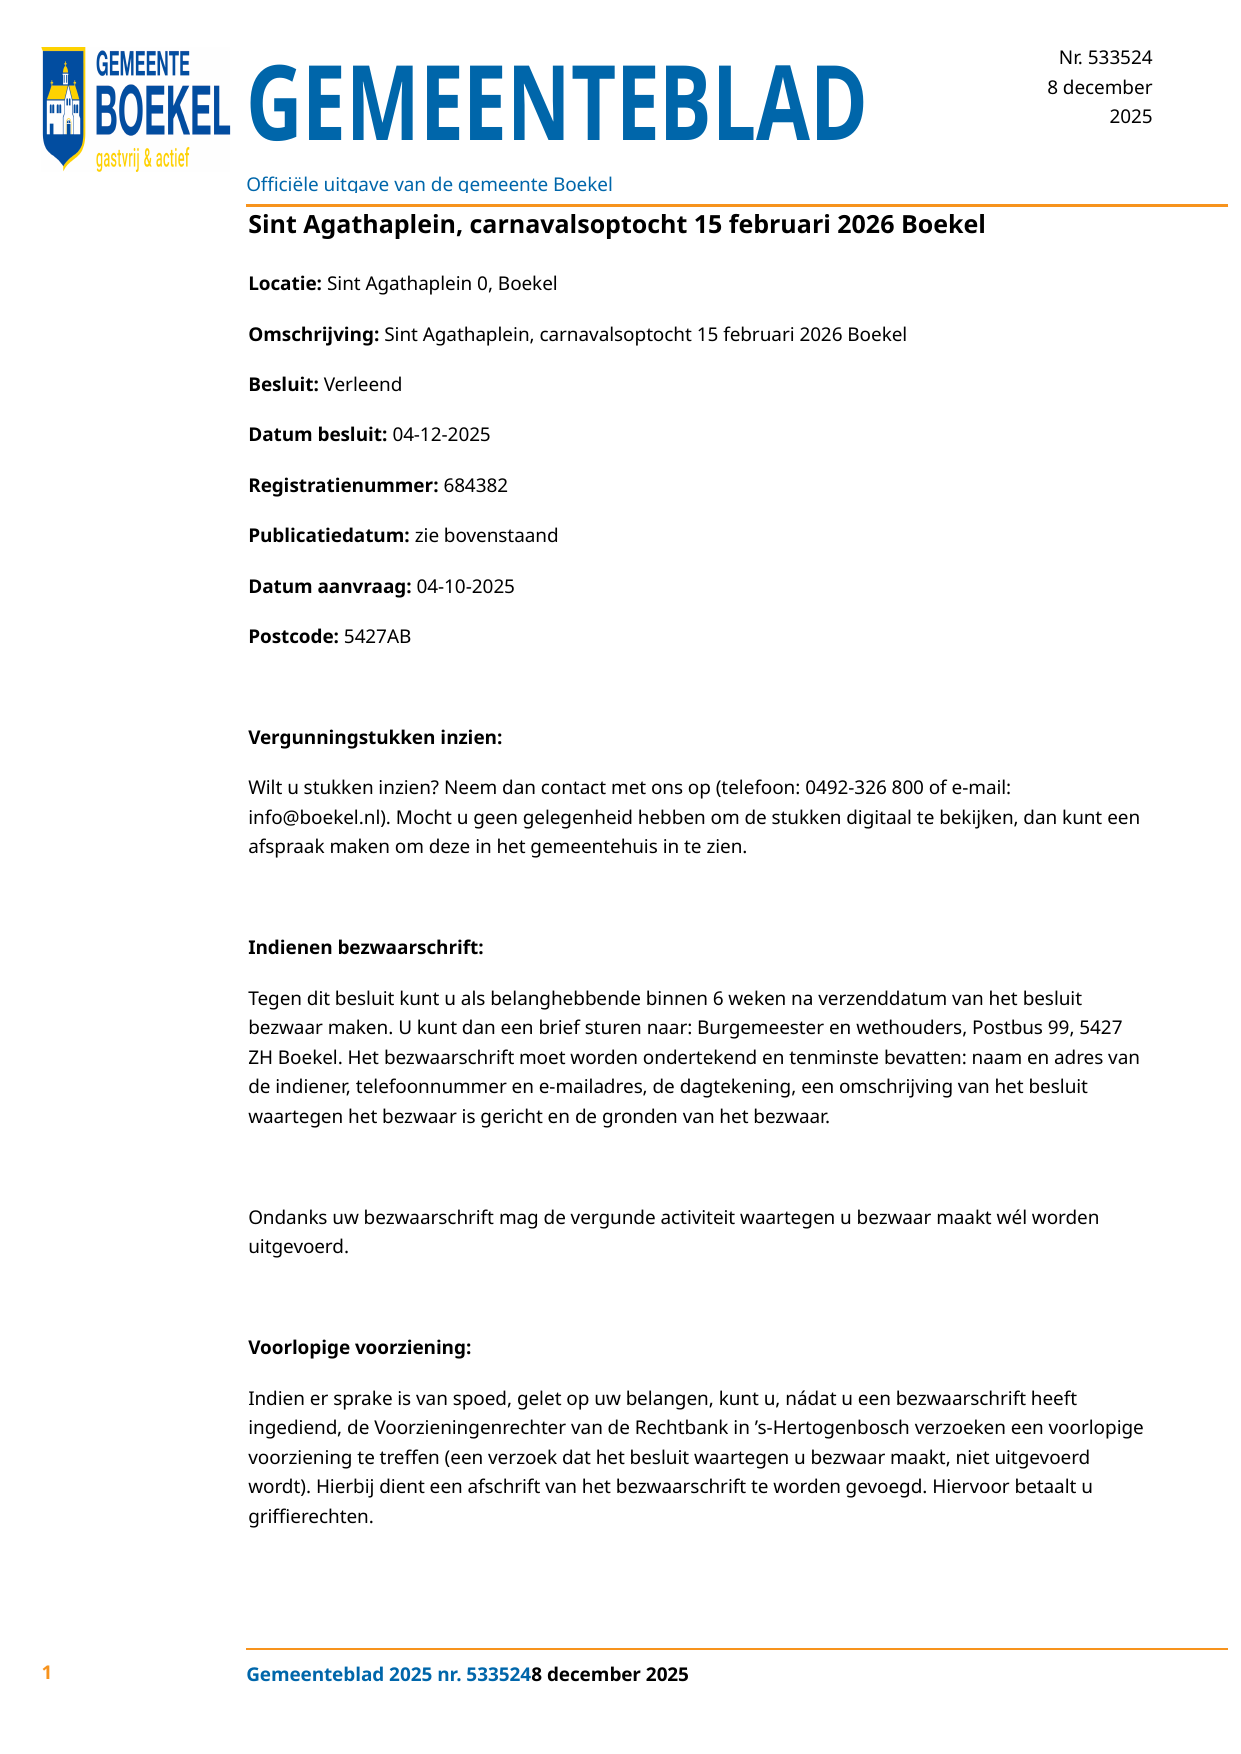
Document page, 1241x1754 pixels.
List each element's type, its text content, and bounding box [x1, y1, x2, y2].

text Postcode: 5427AB [248, 623, 1152, 649]
text Voorlopige voorziening: [248, 1334, 1152, 1360]
text Locatie: Sint Agathaplein 0, Boekel [248, 270, 1152, 296]
text Sint Agathaplein, carnavalsoptocht 15 februari 2026 Boekel [248, 207, 1152, 241]
text Omschrijving: Sint Agathaplein, carnavalsoptocht 15 februari 2026 Boekel [248, 321, 1152, 346]
text Indien er sprake is van spoed, gelet op uw belangen, kunt u, nádat u een bezwaarschrift heeft ingediend, de Voorzieningenrechter van de Rechtbank in ’s-Hertogenbosch verzoeken een voorlopige voorziening te treffen (een verzoek dat het besluit waartegen u bezwaar maakt, niet uitgevoerd wordt). Hierbij dient een afschrift van het bezwaarschrift te worden gevoegd. Hiervoor betaalt u griffierechten. [248, 1385, 1152, 1529]
text Registratienummer: 684382 [248, 472, 1152, 498]
text Publicatiedatum: zie bovenstaand [248, 522, 1152, 548]
text Tegen dit besluit kunt u als belanghebbende binnen 6 weken na verzenddatum van het besluit bezwaar maken. U kunt dan een brief sturen naar: Burgemeester en wethouders, Postbus 99, 5427 ZH Boekel. Het bezwaarschrift moet worden ondertekend en tenminste bevatten: naam en adres van de indiener, telefoonnummer en e-mailadres, de dagtekening, een omschrijving van het besluit waartegen het bezwaar is gericht en de gronden van het bezwaar. [248, 985, 1152, 1129]
text Wilt u stukken inzien? Neem dan contact met ons op (telefoon: 0492-326 800 of e-mail: info@boekel.nl). Mocht u geen gelegenheid hebben om de stukken digitaal te bekijken, dan kunt een afspraak maken om deze in het gemeentehuis in te zien. [248, 774, 1152, 859]
text Ondanks uw bezwaarschrift mag de vergunde activiteit waartegen u bezwaar maakt wél worden uitgevoerd. [248, 1204, 1152, 1259]
text Vergunningstukken inzien: [248, 724, 1152, 750]
text Datum besluit: 04-12-2025 [248, 422, 1152, 447]
text Indienen bezwaarschrift: [248, 934, 1152, 960]
text Datum aanvraag: 04-10-2025 [248, 573, 1152, 598]
text Besluit: Verleend [248, 371, 1152, 397]
picture [41, 47, 231, 172]
